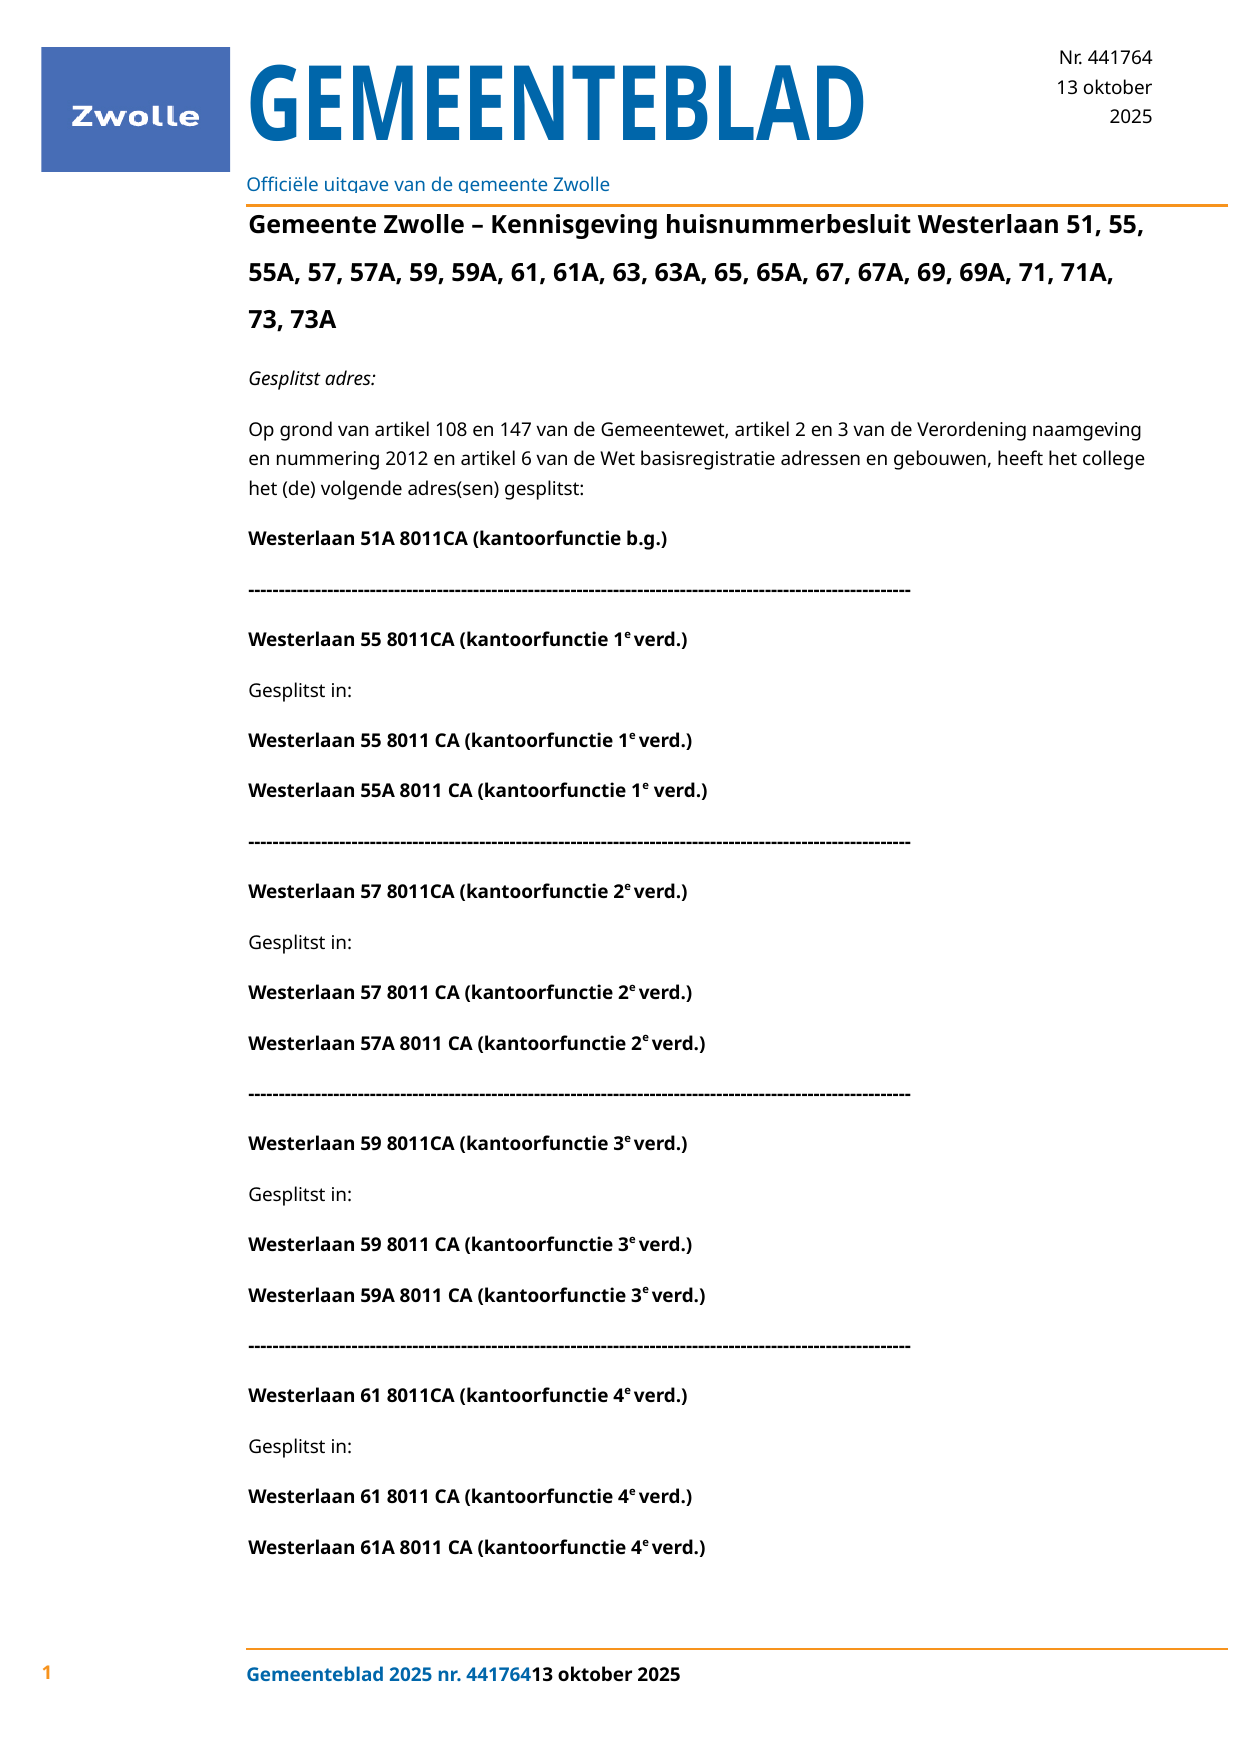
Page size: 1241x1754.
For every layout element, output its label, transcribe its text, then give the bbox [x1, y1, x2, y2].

text Westerlaan 51A 8011CA (kantoorfunctie b.g.) [248, 526, 1152, 551]
text Gesplitst in: [248, 677, 1152, 702]
text Westerlaan 59 8011 CA (kantoorfunctie 3e verd.) [248, 1231, 1152, 1257]
text Westerlaan 61 8011 CA (kantoorfunctie 4e verd.) [248, 1483, 1152, 1509]
text ------------------------------------------------------------------------------------------------------------- [248, 828, 1152, 854]
text Gesplitst in: [248, 929, 1152, 954]
text ------------------------------------------------------------------------------------------------------------- [248, 1080, 1152, 1106]
text Westerlaan 55A 8011 CA (kantoorfunctie 1e verd.) [248, 778, 1152, 803]
text Westerlaan 61A 8011 CA (kantoorfunctie 4e verd.) [248, 1534, 1152, 1559]
text Westerlaan 57A 8011 CA (kantoorfunctie 2e verd.) [248, 1030, 1152, 1055]
picture [41, 47, 231, 172]
text Gesplitst in: [248, 1181, 1152, 1207]
text Westerlaan 59 8011CA (kantoorfunctie 3e verd.) [248, 1131, 1152, 1156]
text Westerlaan 55 8011 CA (kantoorfunctie 1e verd.) [248, 727, 1152, 753]
text Gesplitst in: [248, 1433, 1152, 1459]
text ------------------------------------------------------------------------------------------------------------- [248, 1332, 1152, 1358]
text Westerlaan 57 8011CA (kantoorfunctie 2e verd.) [248, 878, 1152, 904]
text Westerlaan 59A 8011 CA (kantoorfunctie 3e verd.) [248, 1282, 1152, 1307]
text ------------------------------------------------------------------------------------------------------------- [248, 576, 1152, 602]
text Westerlaan 61 8011CA (kantoorfunctie 4e verd.) [248, 1383, 1152, 1408]
text Gemeente Zwolle – Kennisgeving huisnummerbesluit Westerlaan 51, 55, 55A, 57, 57A, 59, 59A, 61, 61A, 63, 63A, 65, 65A, 67, 67A, 69, 69A, 71, 71A, 73, 73A [248, 207, 1152, 336]
text Gesplitst adres: [248, 366, 1152, 391]
text Westerlaan 55 8011CA (kantoorfunctie 1e verd.) [248, 626, 1152, 652]
text Op grond van artikel 108 en 147 van de Gemeentewet, artikel 2 en 3 van de Verordening naamgeving en nummering 2012 en artikel 6 van de Wet basisregistratie adressen en gebouwen, heeft het college het (de) volgende adres(sen) gesplitst: [248, 416, 1152, 501]
text Westerlaan 57 8011 CA (kantoorfunctie 2e verd.) [248, 979, 1152, 1005]
